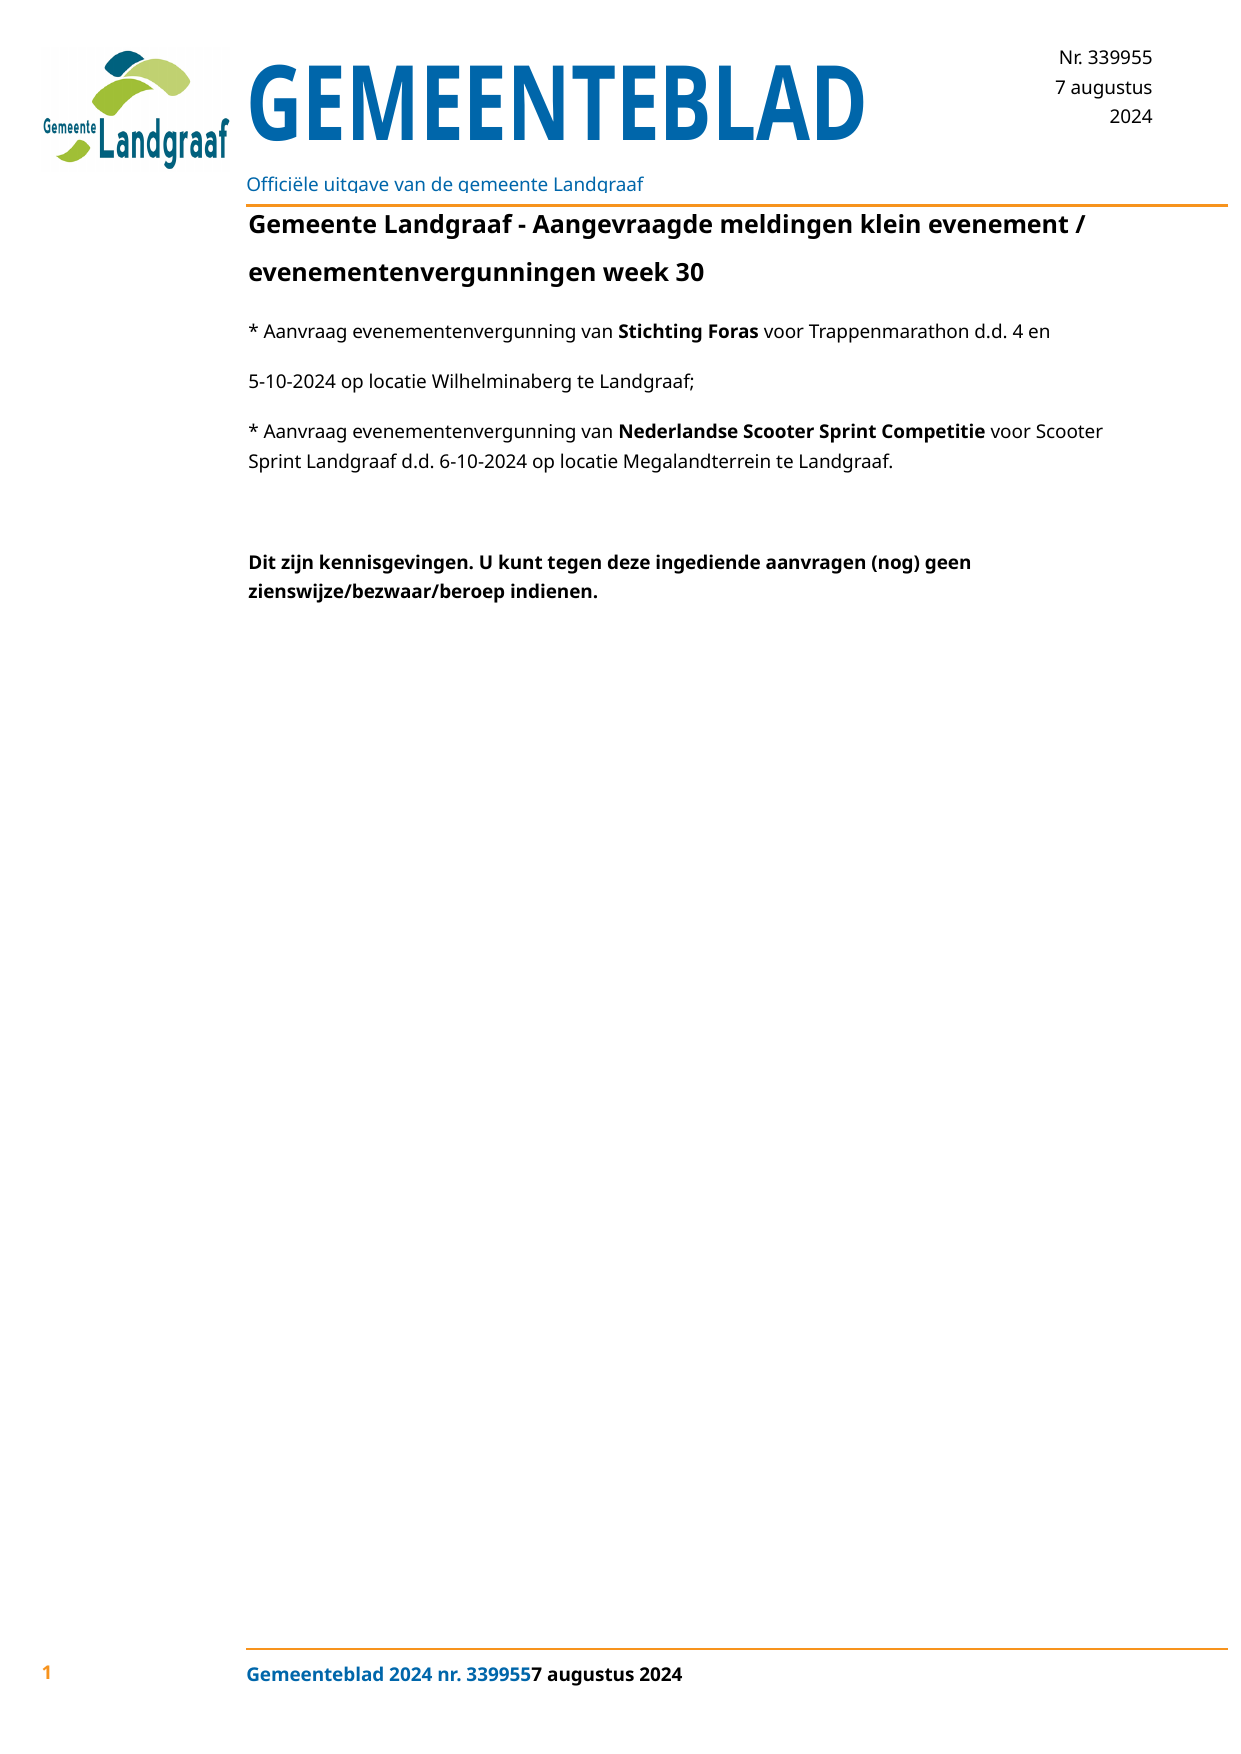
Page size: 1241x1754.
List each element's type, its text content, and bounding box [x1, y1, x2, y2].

text 5-10-2024 op locatie Wilhelminaberg te Landgraaf; [248, 368, 1152, 394]
text * Aanvraag evenementenvergunning van Stichting Foras voor Trappenmarathon d.d. 4 en [248, 318, 1152, 344]
text Dit zijn kennisgevingen. U kunt tegen deze ingediende aanvragen (nog) geen zienswijze/bezwaar/beroep indienen. [248, 549, 1152, 604]
text * Aanvraag evenementenvergunning van Nederlandse Scooter Sprint Competitie voor Scooter Sprint Landgraaf d.d. 6-10-2024 op locatie Megalandterrein te Landgraaf. [248, 419, 1152, 474]
picture [41, 47, 231, 172]
text Gemeente Landgraaf - Aangevraagde meldingen klein evenement / evenementenvergunningen week 30 [248, 207, 1152, 288]
